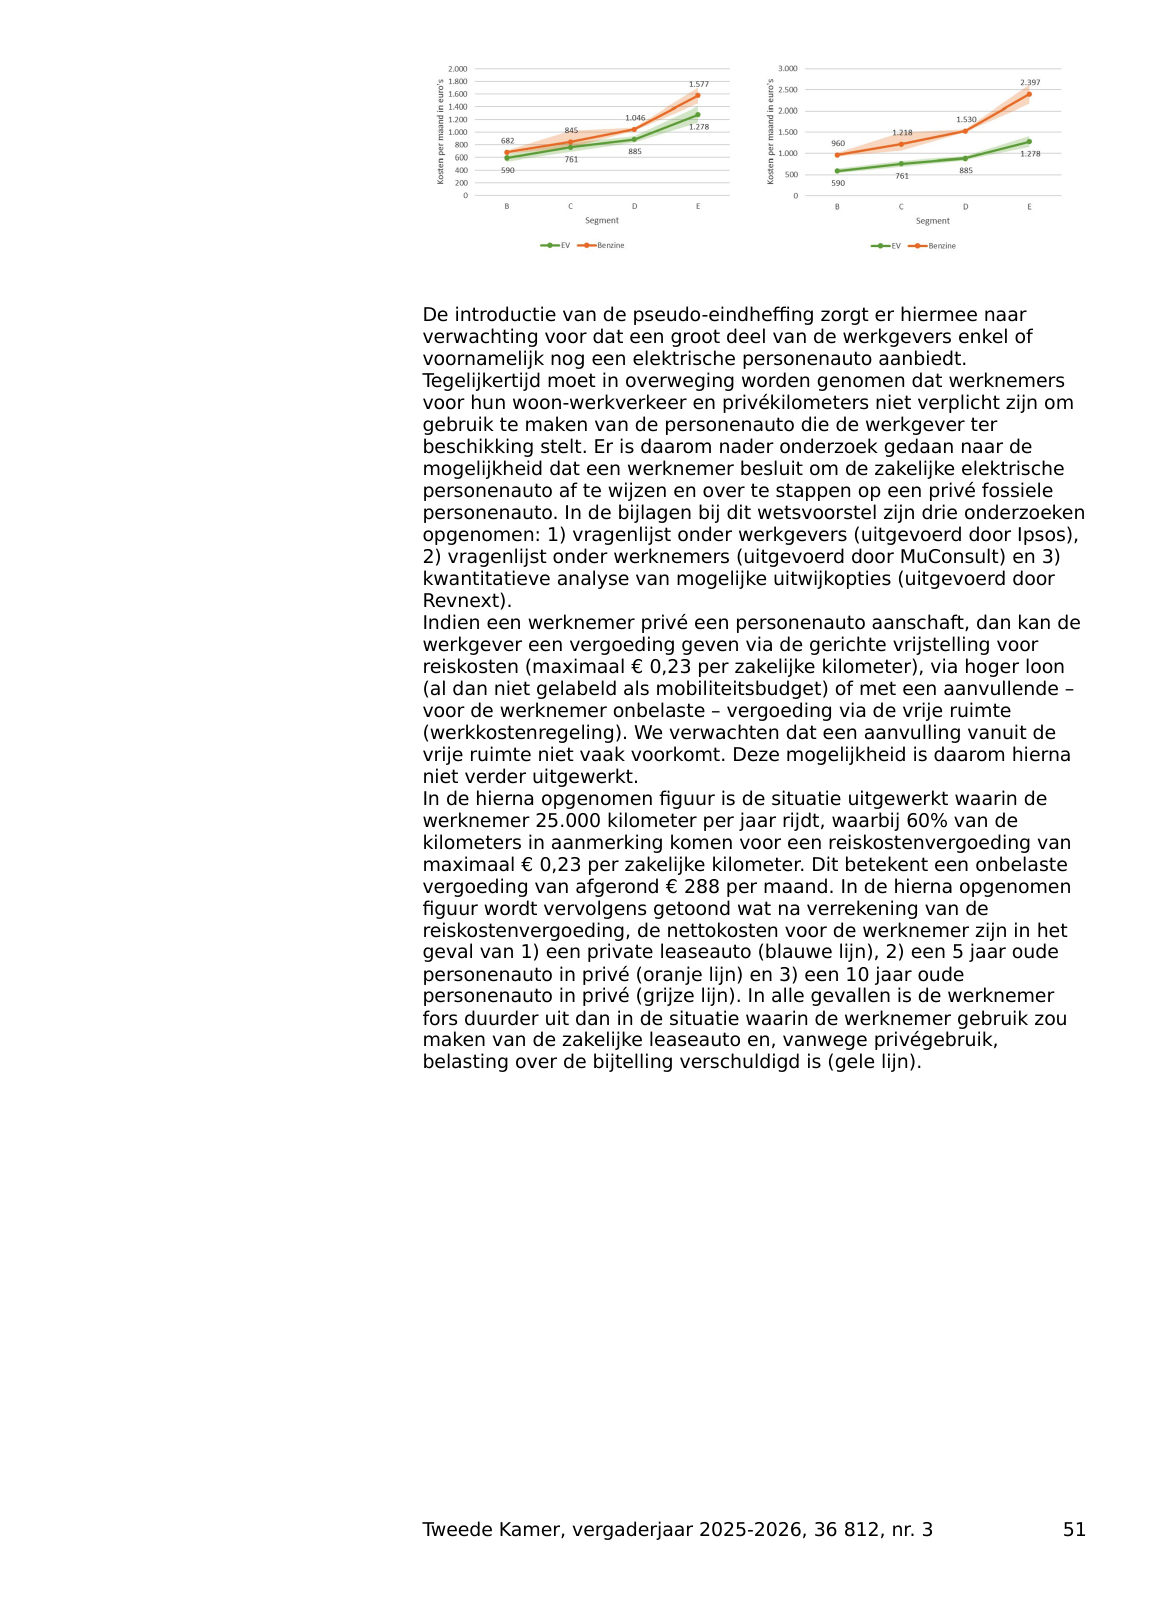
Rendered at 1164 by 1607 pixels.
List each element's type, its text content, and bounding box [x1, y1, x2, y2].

text In de hierna opgenomen figuur is de situatie uitgewerkt waarin de werknemer 25.000 kilometer per jaar rijdt, waarbij 60% van de kilometers in aanmerking komen voor een reiskostenvergoeding van maximaal € 0,23 per zakelijke kilometer. Dit betekent een onbelaste vergoeding van afgerond € 288 per maand. In de hierna opgenomen figuur wordt vervolgens getoond wat na verrekening van de reiskostenvergoeding, de nettokosten voor de werknemer zijn in het geval van 1) een private leaseauto (blauwe lijn), 2) een 5 jaar oude personenauto in privé (oranje lijn) en 3) een 10 jaar oude personenauto in privé (grijze lijn). In alle gevallen is de werknemer fors duurder uit dan in de situatie waarin de werknemer gebruik zou maken van de zakelijke leaseauto en, vanwege privégebruik, belasting over de bijtelling verschuldigd is (gele lijn). [422, 788, 1087, 1073]
text De introductie van de pseudo-eindheffing zorgt er hiermee naar verwachting voor dat een groot deel van de werkgevers enkel of voornamelijk nog een elektrische personenauto aanbiedt. Tegelijkertijd moet in overweging worden genomen dat werknemers voor hun woon-werkverkeer en privékilometers niet verplicht zijn om gebruik te maken van de personenauto die de werkgever ter beschikking stelt. Er is daarom nader onderzoek gedaan naar de mogelijkheid dat een werknemer besluit om de zakelijke elektrische personenauto af te wijzen en over te stappen op een privé fossiele personenauto. In de bijlagen bij dit wetsvoorstel zijn drie onderzoeken opgenomen: 1) vragenlijst onder werkgevers (uitgevoerd door Ipsos), 2) vragenlijst onder werknemers (uitgevoerd door MuConsult) en 3) kwantitatieve analyse van mogelijke uitwijkopties (uitgevoerd door Revnext). [422, 304, 1087, 612]
picture [422, 59, 1072, 260]
text Indien een werknemer privé een personenauto aanschaft, dan kan de werkgever een vergoeding geven via de gerichte vrijstelling voor reiskosten (maximaal € 0,23 per zakelijke kilometer), via hoger loon (al dan niet gelabeld als mobiliteitsbudget) of met een aanvullende – voor de werknemer onbelaste – vergoeding via de vrije ruimte (werkkostenregeling). We verwachten dat een aanvulling vanuit de vrije ruimte niet vaak voorkomt. Deze mogelijkheid is daarom hierna niet verder uitgewerkt. [422, 612, 1087, 788]
